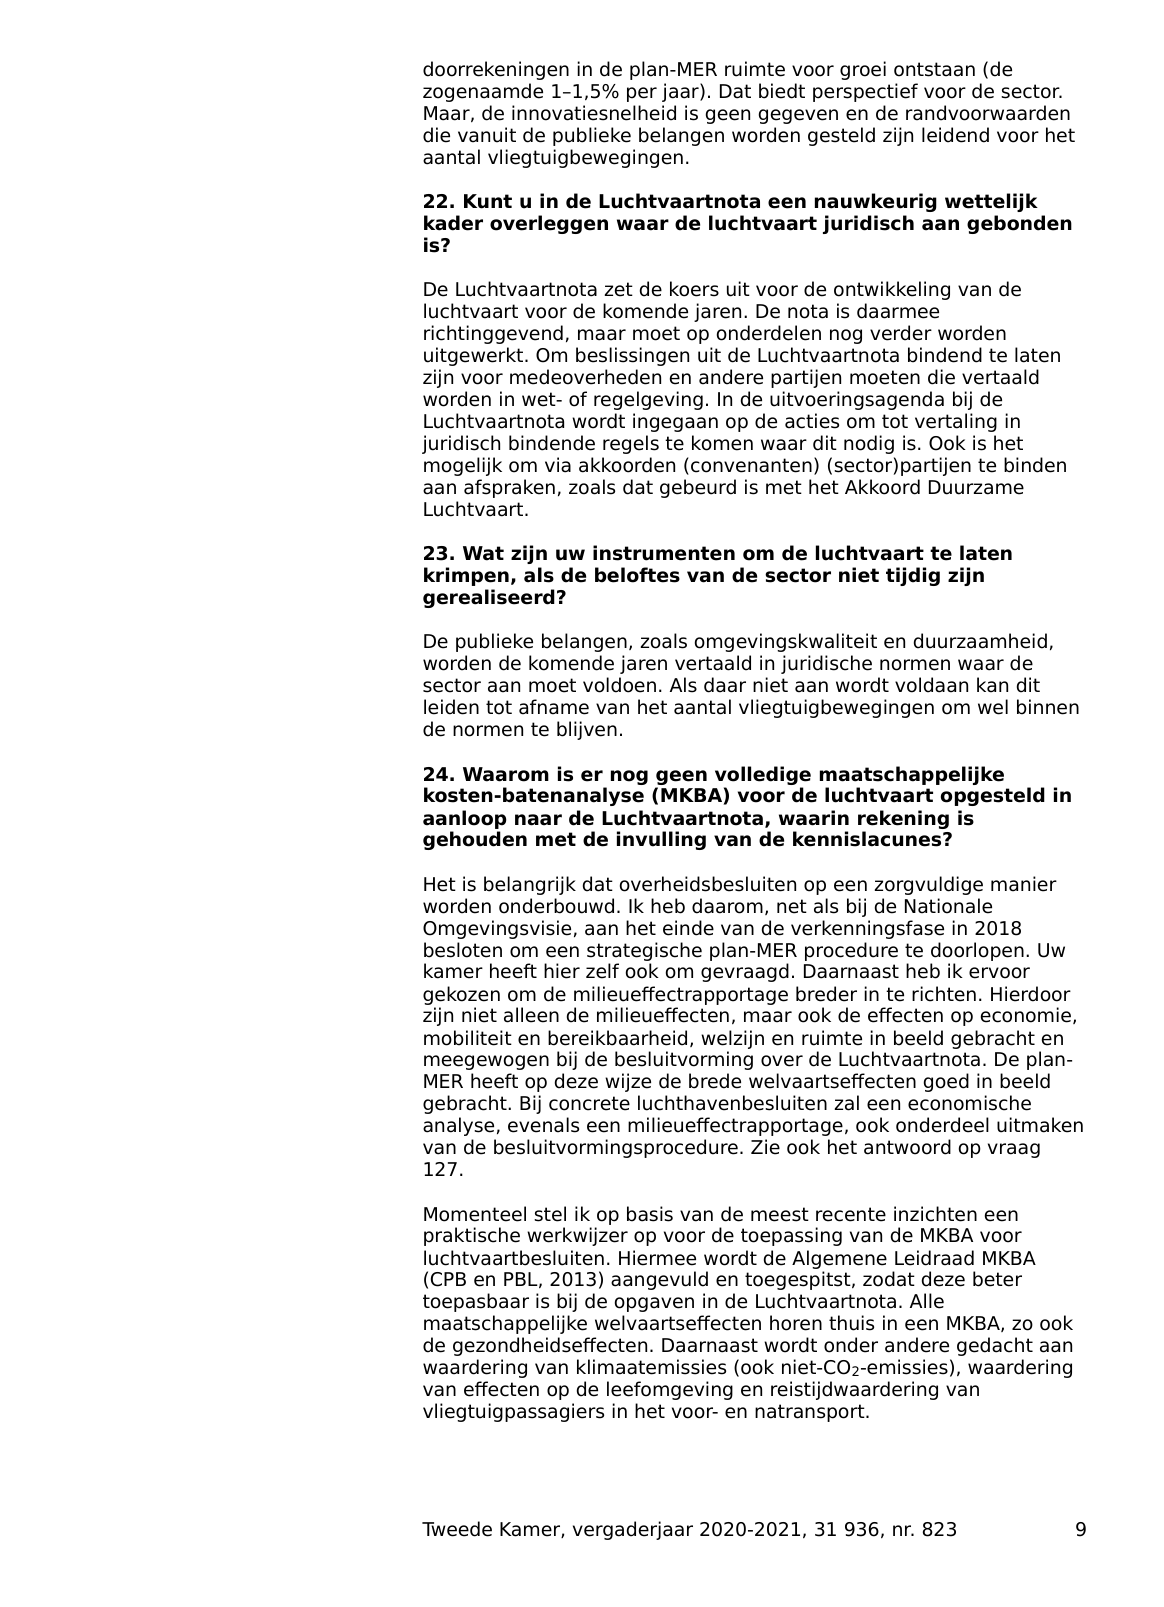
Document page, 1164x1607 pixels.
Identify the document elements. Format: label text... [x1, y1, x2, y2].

text 24. Waarom is er nog geen volledige maatschappelijke kosten-batenanalyse (MKBA) voor de luchtvaart opgesteld in aanloop naar de Luchtvaartnota, waarin rekening is gehouden met de invulling van de kennislacunes? [422, 763, 1087, 851]
text Het is belangrijk dat overheidsbesluiten op een zorgvuldige manier worden onderbouwd. Ik heb daarom, net als bij de Nationale Omgevingsvisie, aan het einde van de verkenningsfase in 2018 besloten om een strategische plan-MER procedure te doorlopen. Uw kamer heeft hier zelf ook om gevraagd. Daarnaast heb ik ervoor gekozen om de milieueffectrapportage breder in te richten. Hierdoor zijn niet alleen de milieueffecten, maar ook de effecten op economie, mobiliteit en bereikbaarheid, welzijn en ruimte in beeld gebracht en meegewogen bij de besluitvorming over de Luchtvaartnota. De plan-MER heeft op deze wijze de brede welvaartseffecten goed in beeld gebracht. Bij concrete luchthavenbesluiten zal een economische analyse, evenals een milieueffectrapportage, ook onderdeel uitmaken van de besluitvormingsprocedure. Zie ook het antwoord op vraag 127. [422, 873, 1087, 1181]
text 23. Wat zijn uw instrumenten om de luchtvaart te laten krimpen, als de beloftes van de sector niet tijdig zijn gerealiseerd? [422, 543, 1087, 609]
text Momenteel stel ik op basis van de meest recente inzichten een praktische werkwijzer op voor de toepassing van de MKBA voor luchtvaartbesluiten. Hiermee wordt de Algemene Leidraad MKBA (CPB en PBL, 2013) aangevuld en toegespitst, zodat deze beter toepasbaar is bij de opgaven in de Luchtvaartnota. Alle maatschappelijke welvaartseffecten horen thuis in een MKBA, zo ook de gezondheidseffecten. Daarnaast wordt onder andere gedacht aan waardering van klimaatemissies (ook niet-CO2-emissies), waardering van effecten op de leefomgeving en reistijdwaardering van vliegtuigpassagiers in het voor- en natransport. [422, 1203, 1087, 1423]
text De publieke belangen, zoals omgevingskwaliteit en duurzaamheid, worden de komende jaren vertaald in juridische normen waar de sector aan moet voldoen. Als daar niet aan wordt voldaan kan dit leiden tot afname van het aantal vliegtuigbewegingen om wel binnen de normen te blijven. [422, 631, 1087, 741]
text 22. Kunt u in de Luchtvaartnota een nauwkeurig wettelijk kader overleggen waar de luchtvaart juridisch aan gebonden is? [422, 191, 1087, 257]
text doorrekeningen in de plan-MER ruimte voor groei ontstaan (de zogenaamde 1–1,5% per jaar). Dat biedt perspectief voor de sector. Maar, de innovatiesnelheid is geen gegeven en de randvoorwaarden die vanuit de publieke belangen worden gesteld zijn leidend voor het aantal vliegtuigbewegingen. [422, 59, 1087, 169]
text De Luchtvaartnota zet de koers uit voor de ontwikkeling van de luchtvaart voor de komende jaren. De nota is daarmee richtinggevend, maar moet op onderdelen nog verder worden uitgewerkt. Om beslissingen uit de Luchtvaartnota bindend te laten zijn voor medeoverheden en andere partijen moeten die vertaald worden in wet- of regelgeving. In de uitvoeringsagenda bij de Luchtvaartnota wordt ingegaan op de acties om tot vertaling in juridisch bindende regels te komen waar dit nodig is. Ook is het mogelijk om via akkoorden (convenanten) (sector)partijen te binden aan afspraken, zoals dat gebeurd is met het Akkoord Duurzame Luchtvaart. [422, 279, 1087, 521]
